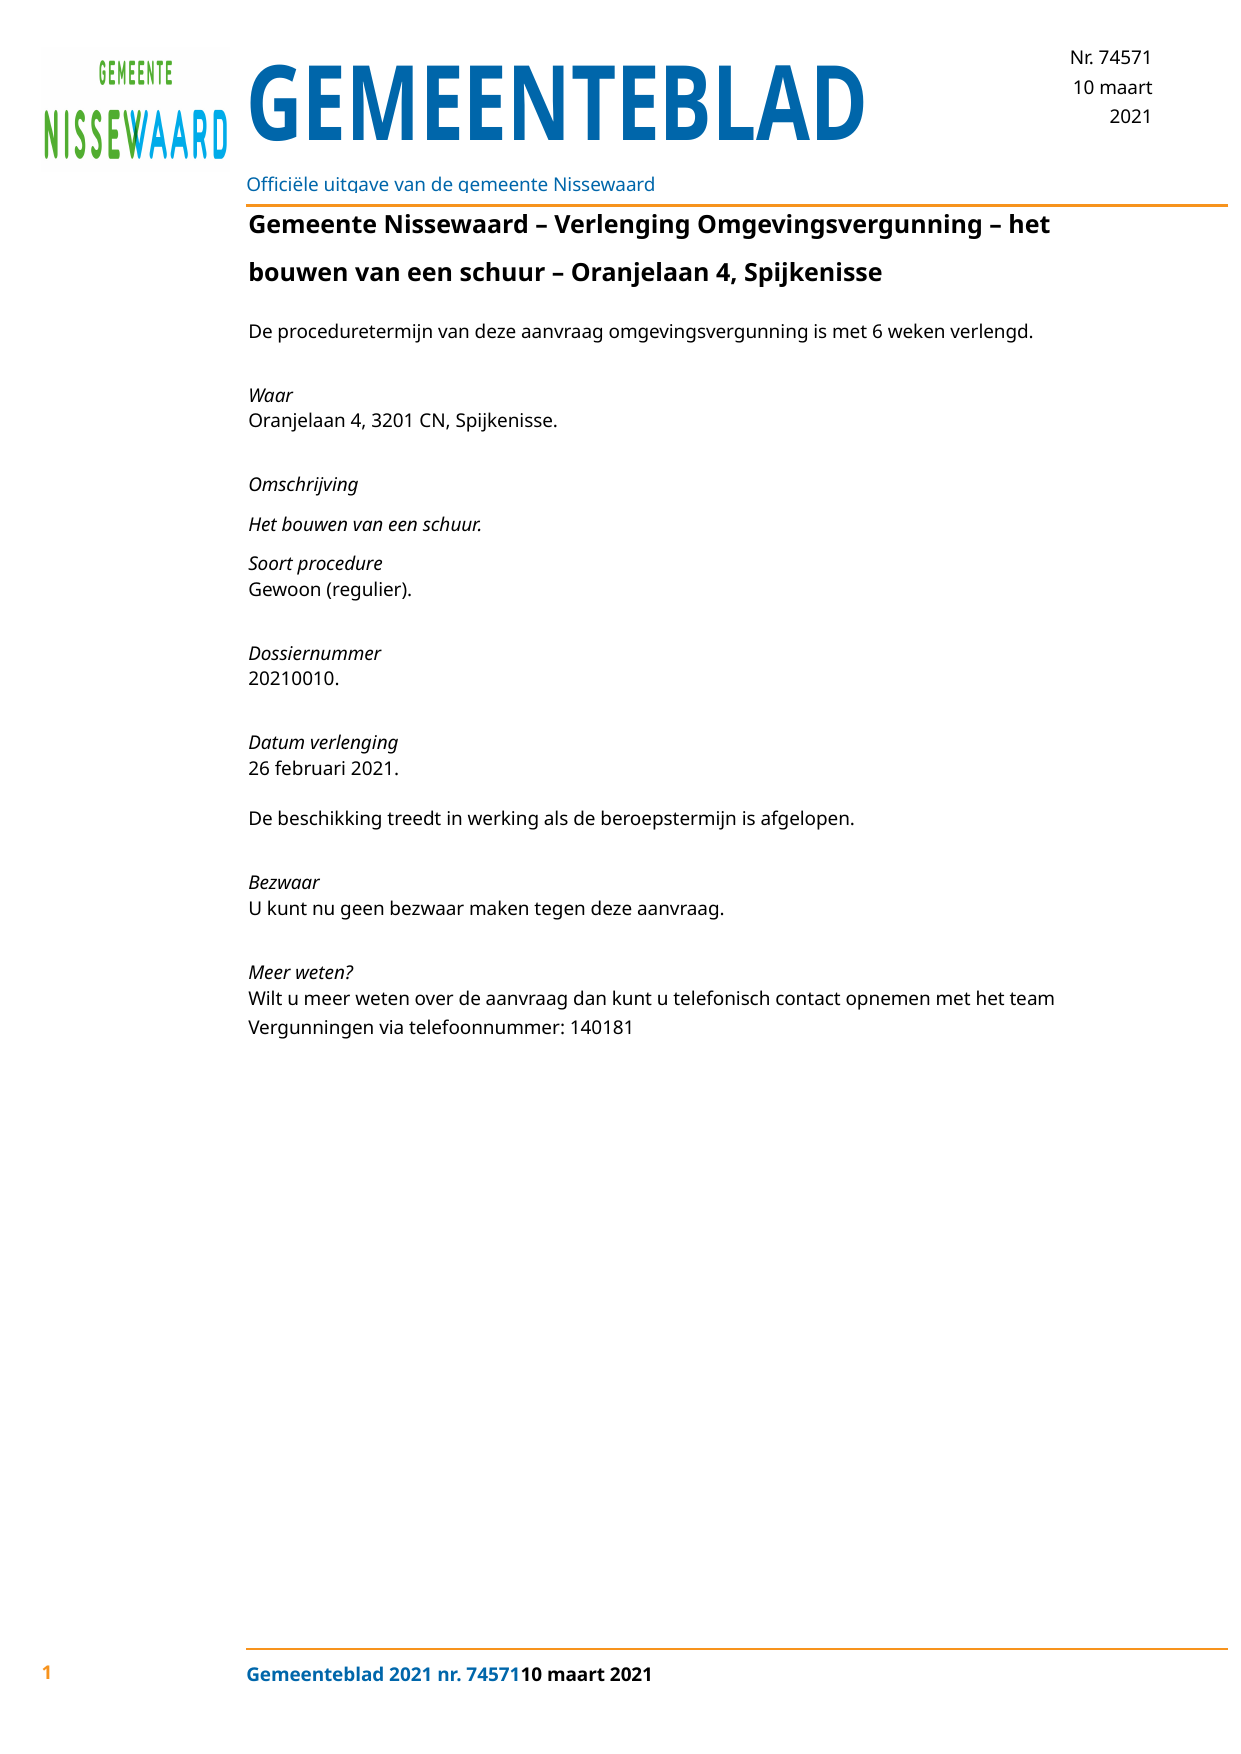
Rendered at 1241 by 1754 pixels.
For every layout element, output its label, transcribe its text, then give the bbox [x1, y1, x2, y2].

text Omschrijving [248, 472, 1152, 497]
text Wilt u meer weten over de aanvraag dan kunt u telefonisch contact opnemen met het team Vergunningen via telefoonnummer: 140181 [248, 985, 1152, 1040]
text Oranjelaan 4, 3201 CN, Spijkenisse. [248, 408, 1152, 433]
text 26 februari 2021. [248, 755, 1152, 781]
text Het bouwen van een schuur. [248, 511, 1152, 537]
text Bezwaar [248, 869, 1152, 895]
text Gemeente Nissewaard – Verlenging Omgevingsvergunning – het bouwen van een schuur – Oranjelaan 4, Spijkenisse [248, 207, 1152, 288]
text Meer weten? [248, 959, 1152, 985]
text U kunt nu geen bezwaar maken tegen deze aanvraag. [248, 895, 1152, 921]
picture [41, 47, 231, 172]
text 20210010. [248, 666, 1152, 691]
text Dossiernummer [248, 640, 1152, 666]
text Waar [248, 382, 1152, 408]
text Soort procedure [248, 550, 1152, 576]
text De proceduretermijn van deze aanvraag omgevingsvergunning is met 6 weken verlengd. [248, 318, 1152, 344]
text De beschikking treedt in werking als de beroepstermijn is afgelopen. [248, 806, 1152, 831]
text Datum verlenging [248, 729, 1152, 755]
text Gewoon (regulier). [248, 576, 1152, 602]
